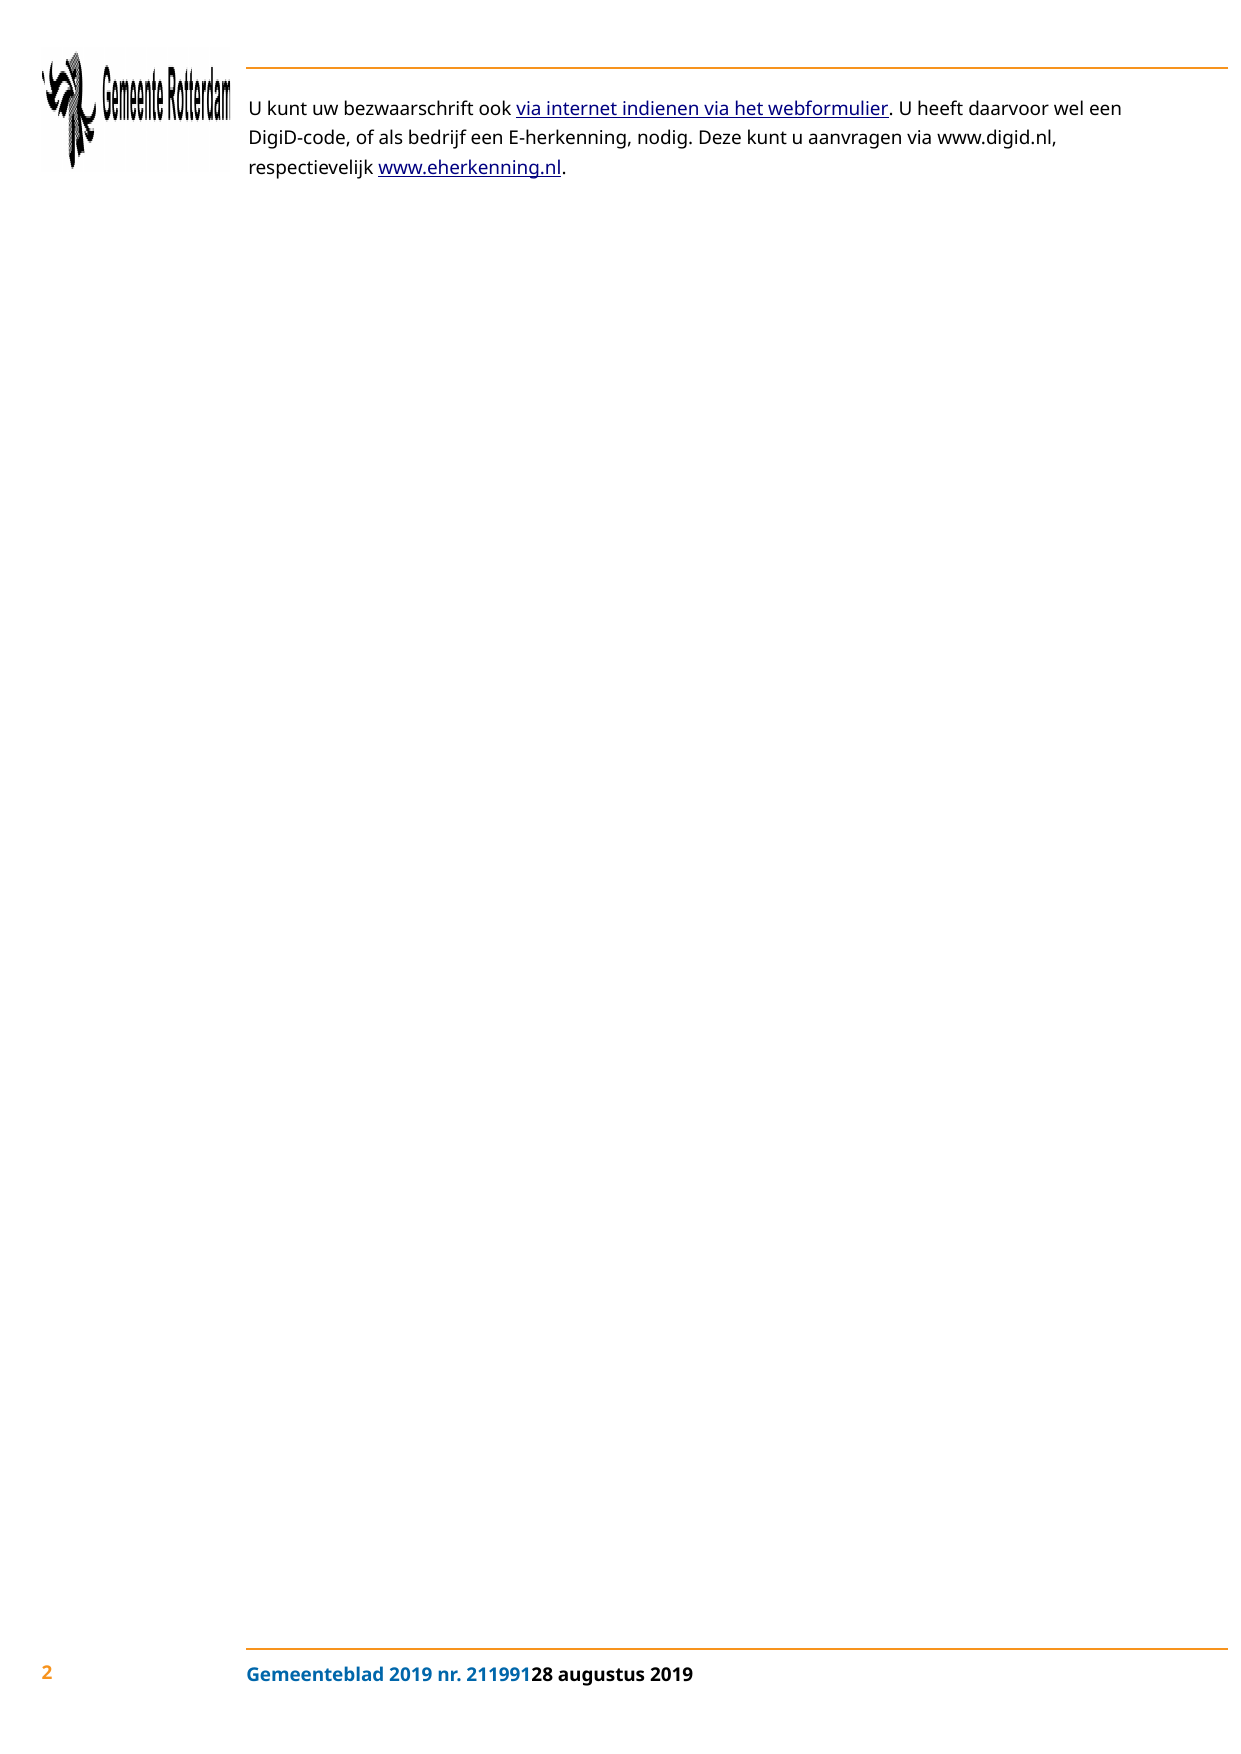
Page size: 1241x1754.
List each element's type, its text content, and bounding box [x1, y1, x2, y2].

picture [41, 47, 231, 172]
text U kunt uw bezwaarschrift ook via internet indienen via het webformulier. U heeft daarvoor wel een DigiD-code, of als bedrijf een E-herkenning, nodig. Deze kunt u aanvragen via www.digid.nl, respectievelijk www.eherkenning.nl. [248, 95, 1152, 180]
